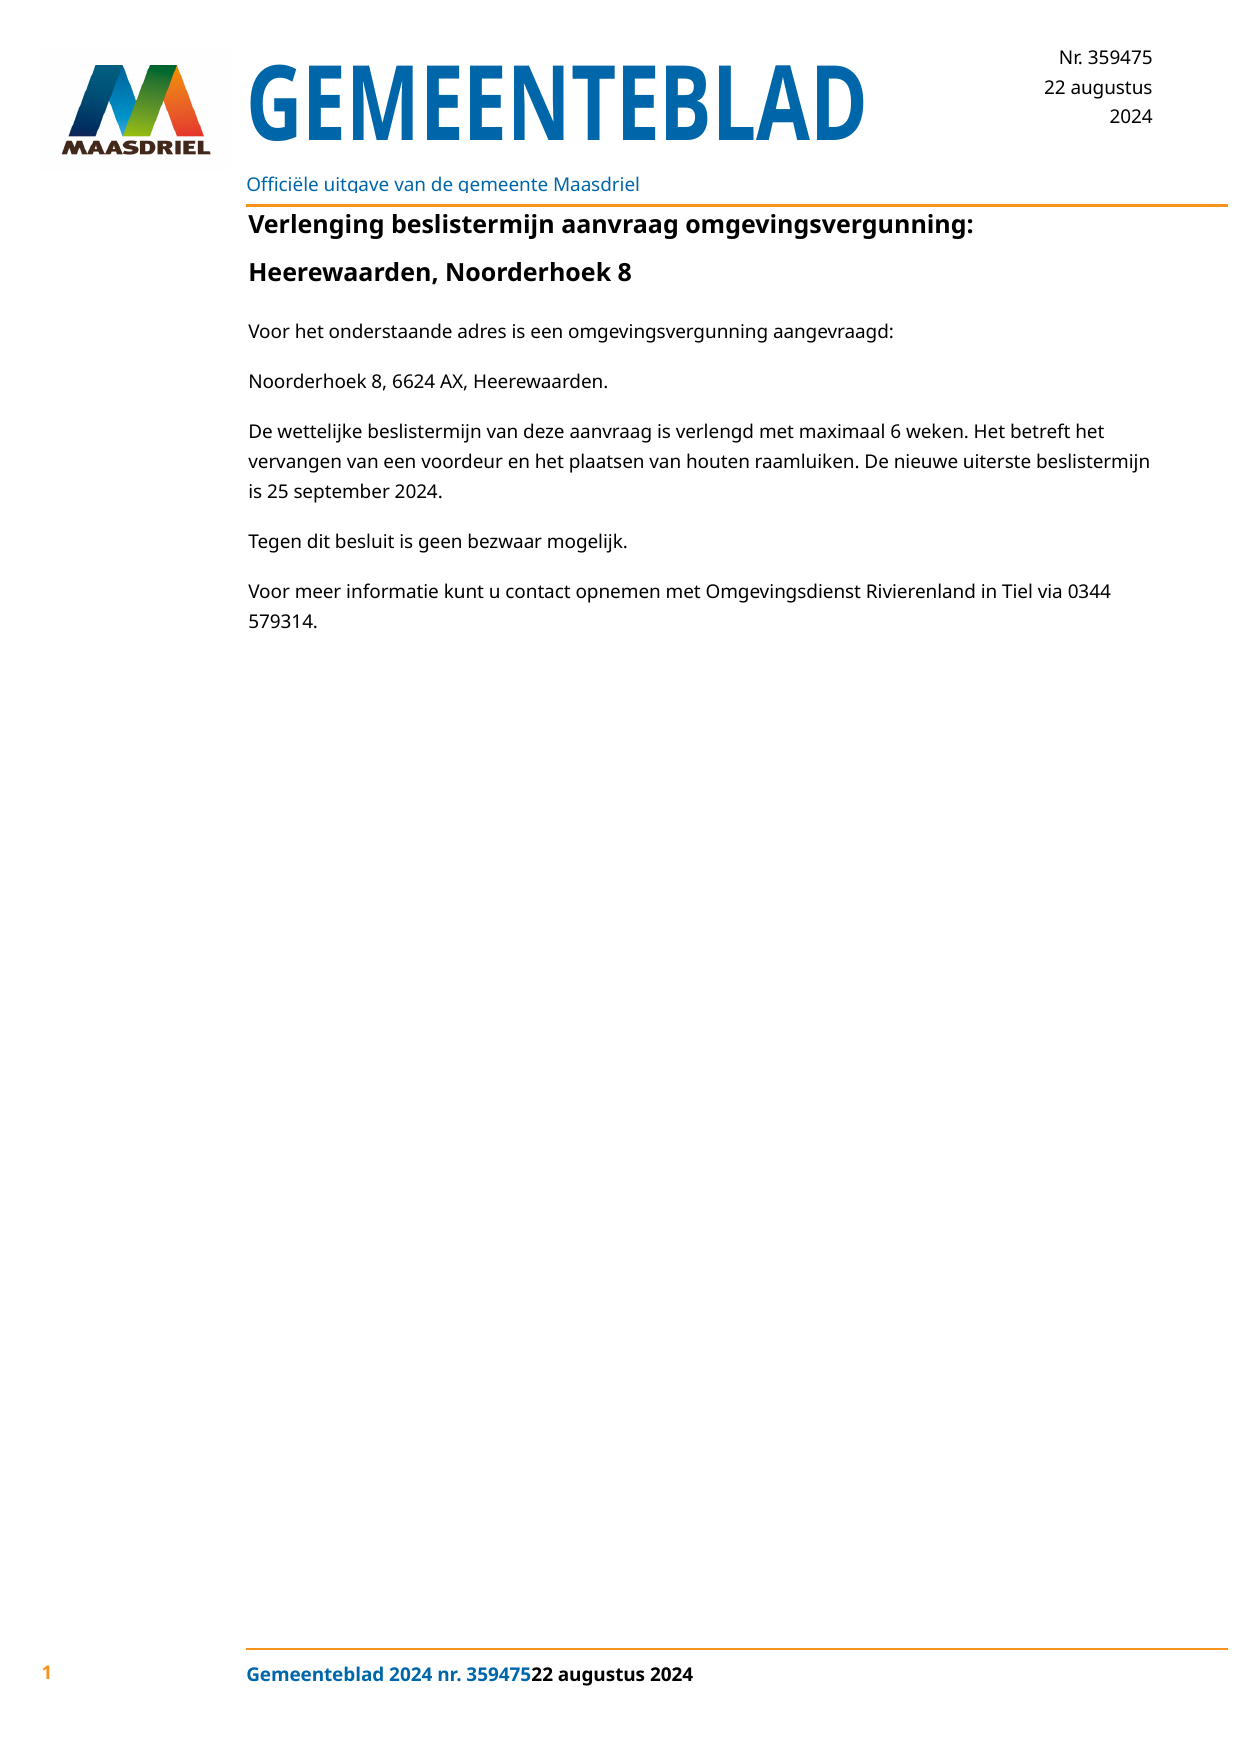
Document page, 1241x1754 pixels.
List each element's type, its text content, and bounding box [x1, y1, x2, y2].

text De wettelijke beslistermijn van deze aanvraag is verlengd met maximaal 6 weken. Het betreft het vervangen van een voordeur en het plaatsen van houten raamluiken. De nieuwe uiterste beslistermijn is 25 september 2024. [248, 419, 1152, 504]
text Noorderhoek 8, 6624 AX, Heerewaarden. [248, 368, 1152, 394]
text Verlenging beslistermijn aanvraag omgevingsvergunning: Heerewaarden, Noorderhoek 8 [248, 207, 1152, 288]
text Tegen dit besluit is geen bezwaar mogelijk. [248, 528, 1152, 554]
picture [41, 47, 231, 172]
text Voor het onderstaande adres is een omgevingsvergunning aangevraagd: [248, 318, 1152, 344]
text Voor meer informatie kunt u contact opnemen met Omgevingsdienst Rivierenland in Tiel via 0344 579314. [248, 579, 1152, 634]
